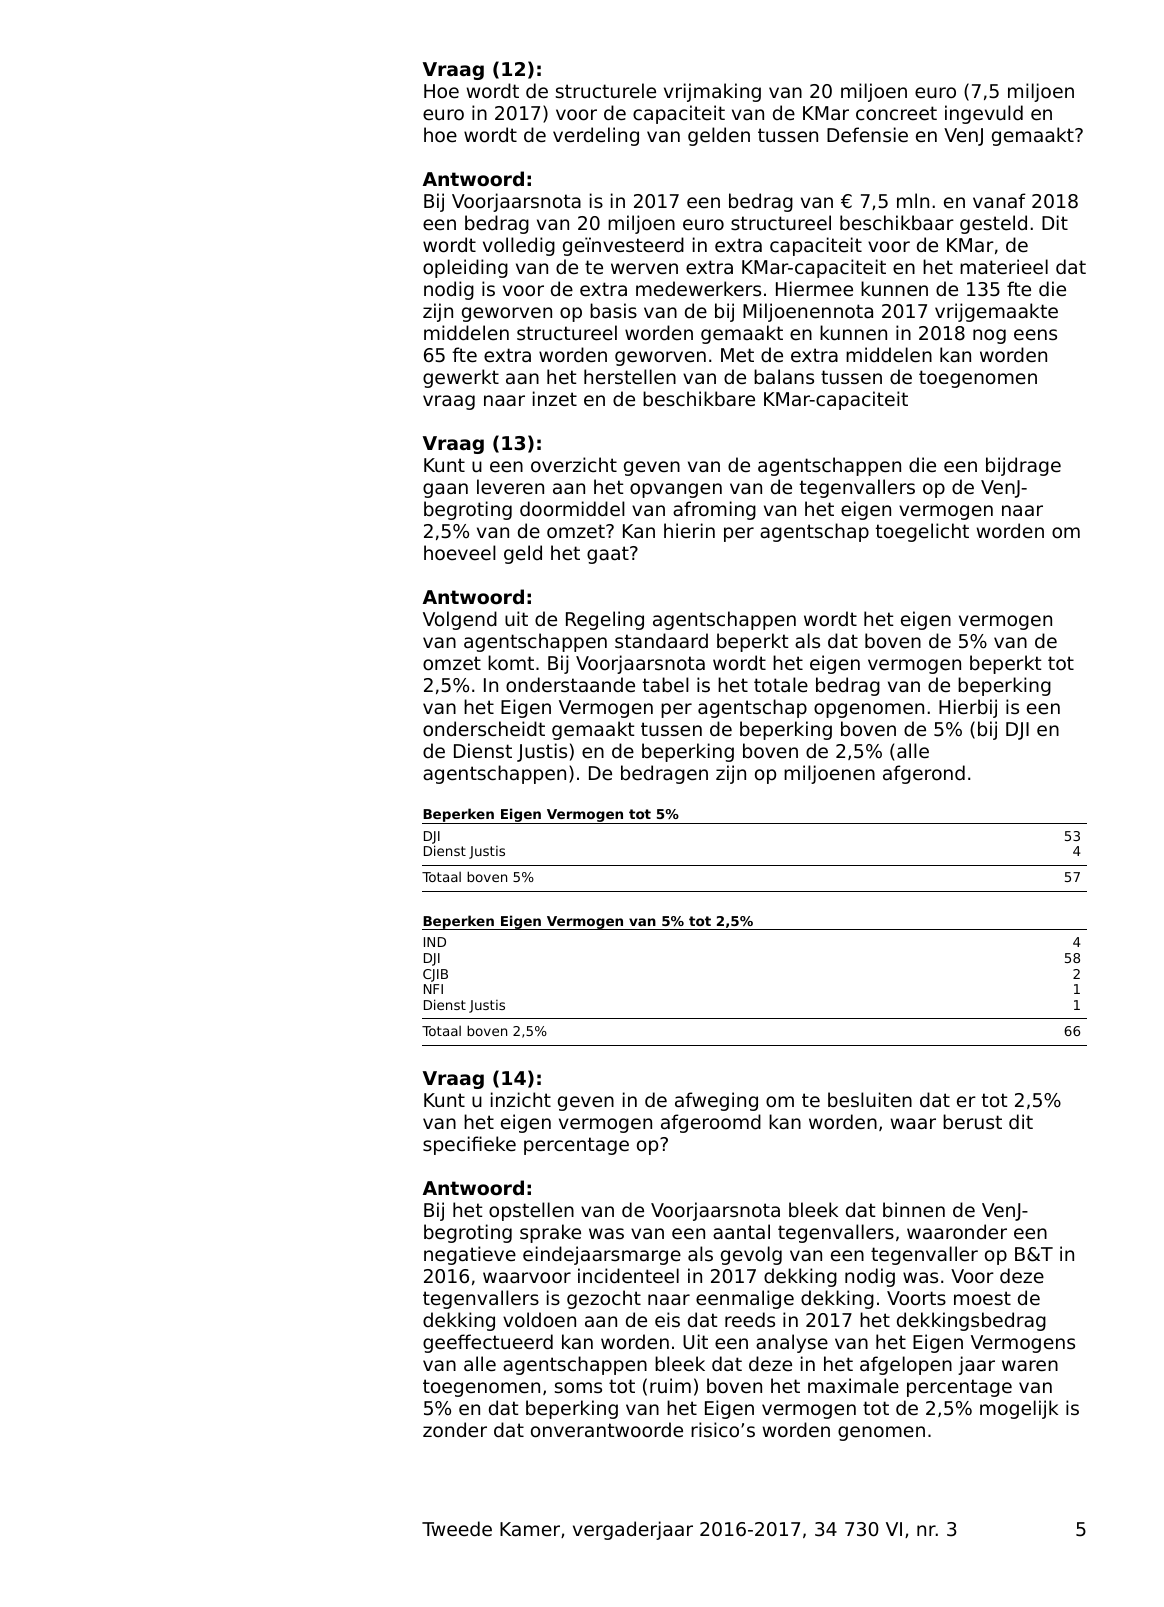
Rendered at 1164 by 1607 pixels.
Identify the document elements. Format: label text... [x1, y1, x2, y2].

table_cell Totaal boven 5% [422, 866, 921, 891]
text Kunt u inzicht geven in de afweging om te besluiten dat er tot 2,5% van het eigen vermogen afgeroomd kan worden, waar berust dit specifieke percentage op? [422, 1090, 1087, 1156]
table_cell 1 [921, 998, 1087, 1018]
text Bij Voorjaarsnota is in 2017 een bedrag van € 7,5 mln. en vanaf 2018 een bedrag van 20 miljoen euro structureel beschikbaar gesteld. Dit wordt volledig geïnvesteerd in extra capaciteit voor de KMar, de opleiding van de te werven extra KMar-capaciteit en het materieel dat nodig is voor de extra medewerkers. Hiermee kunnen de 135 fte die zijn geworven op basis van de bij Miljoenennota 2017 vrijgemaakte middelen structureel worden gemaakt en kunnen in 2018 nog eens 65 fte extra worden geworven. Met de extra middelen kan worden gewerkt aan het herstellen van de balans tussen de toegenomen vraag naar inzet en de beschikbare KMar-capaciteit [422, 191, 1087, 411]
text Hoe wordt de structurele vrijmaking van 20 miljoen euro (7,5 miljoen euro in 2017) voor de capaciteit van de KMar concreet ingevuld en hoe wordt de verdeling van gelden tussen Defensie en VenJ gemaakt? [422, 81, 1087, 147]
table_cell 4 [921, 844, 1087, 864]
table_cell 57 [921, 866, 1087, 891]
table_cell DJI [422, 824, 921, 844]
table_cell Totaal boven 2,5% [422, 1019, 921, 1044]
text Kunt u een overzicht geven van de agentschappen die een bijdrage gaan leveren aan het opvangen van de tegenvallers op de VenJ-begroting doormiddel van afroming van het eigen vermogen naar 2,5% van de omzet? Kan hierin per agentschap toegelicht worden om hoeveel geld het gaat? [422, 455, 1087, 565]
text Volgend uit de Regeling agentschappen wordt het eigen vermogen van agentschappen standaard beperkt als dat boven de 5% van de omzet komt. Bij Voorjaarsnota wordt het eigen vermogen beperkt tot 2,5%. In onderstaande tabel is het totale bedrag van de beperking van het Eigen Vermogen per agentschap opgenomen. Hierbij is een onderscheidt gemaakt tussen de beperking boven de 5% (bij DJI en de Dienst Justis) en de beperking boven de 2,5% (alle agentschappen). De bedragen zijn op miljoenen afgerond. [422, 609, 1087, 785]
table_header Beperken Eigen Vermogen tot 5% [422, 807, 1087, 823]
text Vraag (13): [422, 433, 1087, 455]
text Antwoord: [422, 169, 1087, 191]
text Vraag (14): [422, 1068, 1087, 1090]
table_cell DJI [422, 951, 921, 966]
table_cell 4 [921, 930, 1087, 951]
table_cell NFI [422, 982, 921, 998]
table_cell 2 [921, 966, 1087, 982]
text Vraag (12): [422, 59, 1087, 81]
table_cell Dienst Justis [422, 844, 921, 864]
table_cell 1 [921, 982, 1087, 998]
table_header Beperken Eigen Vermogen van 5% tot 2,5% [422, 914, 1087, 929]
text Bij het opstellen van de Voorjaarsnota bleek dat binnen de VenJ-begroting sprake was van een aantal tegenvallers, waaronder een negatieve eindejaarsmarge als gevolg van een tegenvaller op B&T in 2016, waarvoor incidenteel in 2017 dekking nodig was. Voor deze tegenvallers is gezocht naar eenmalige dekking. Voorts moest de dekking voldoen aan de eis dat reeds in 2017 het dekkingsbedrag geeffectueerd kan worden. Uit een analyse van het Eigen Vermogens van alle agentschappen bleek dat deze in het afgelopen jaar waren toegenomen, soms tot (ruim) boven het maximale percentage van 5% en dat beperking van het Eigen vermogen tot de 2,5% mogelijk is zonder dat onverantwoorde risico’s worden genomen. [422, 1200, 1087, 1442]
text Antwoord: [422, 1178, 1087, 1200]
table_cell 58 [921, 951, 1087, 966]
table_cell IND [422, 930, 921, 951]
table_cell CJIB [422, 966, 921, 982]
text Antwoord: [422, 587, 1087, 609]
table_cell 66 [921, 1019, 1087, 1044]
table_cell 53 [921, 824, 1087, 844]
table_cell Dienst Justis [422, 998, 921, 1018]
